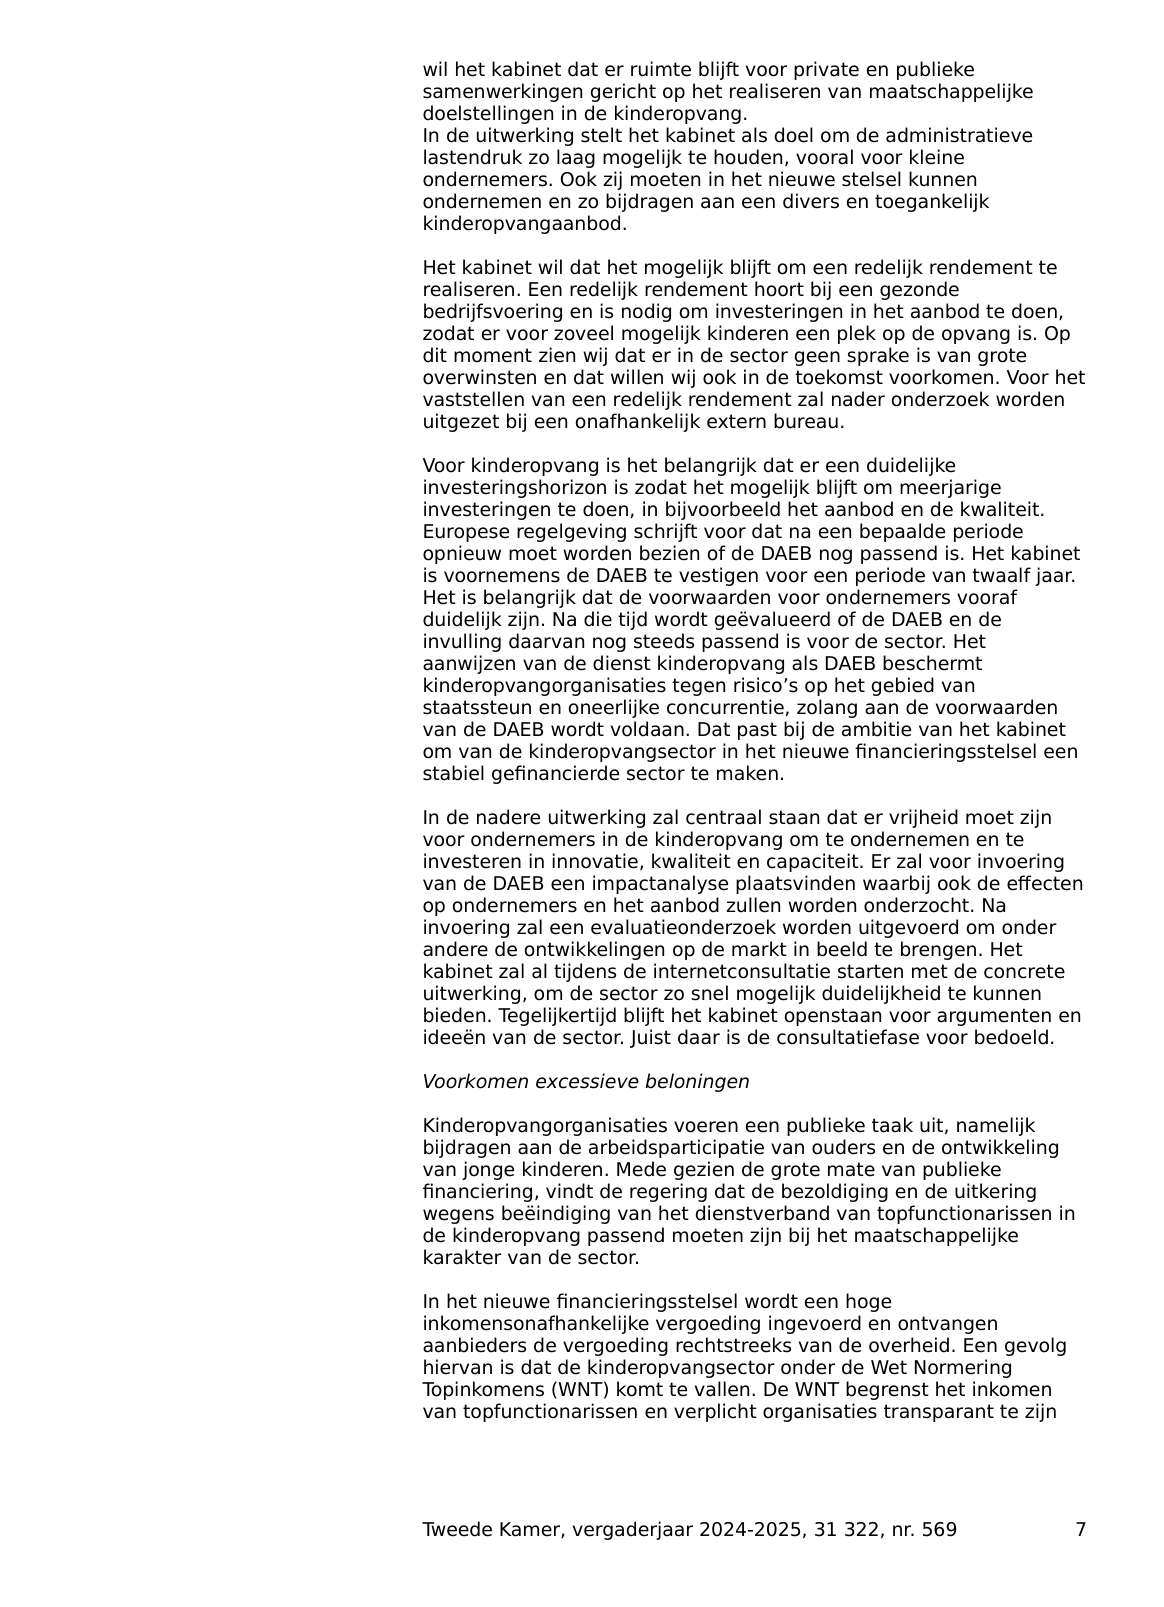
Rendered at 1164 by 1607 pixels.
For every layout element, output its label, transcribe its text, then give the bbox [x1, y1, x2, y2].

text In de uitwerking stelt het kabinet als doel om de administratieve lastendruk zo laag mogelijk te houden, vooral voor kleine ondernemers. Ook zij moeten in het nieuwe stelsel kunnen ondernemen en zo bijdragen aan een divers en toegankelijk kinderopvangaanbod. [422, 125, 1087, 235]
text Het kabinet wil dat het mogelijk blijft om een redelijk rendement te realiseren. Een redelijk rendement hoort bij een gezonde bedrijfsvoering en is nodig om investeringen in het aanbod te doen, zodat er voor zoveel mogelijk kinderen een plek op de opvang is. Op dit moment zien wij dat er in de sector geen sprake is van grote overwinsten en dat willen wij ook in de toekomst voorkomen. Voor het vaststellen van een redelijk rendement zal nader onderzoek worden uitgezet bij een onafhankelijk extern bureau. [422, 257, 1087, 433]
text Kinderopvangorganisaties voeren een publieke taak uit, namelijk bijdragen aan de arbeidsparticipatie van ouders en de ontwikkeling van jonge kinderen. Mede gezien de grote mate van publieke financiering, vindt de regering dat de bezoldiging en de uitkering wegens beëindiging van het dienstverband van topfunctionarissen in de kinderopvang passend moeten zijn bij het maatschappelijke karakter van de sector. [422, 1115, 1087, 1269]
subtitle Voorkomen excessieve beloningen [422, 1071, 1087, 1093]
text In het nieuwe financieringsstelsel wordt een hoge inkomensonafhankelijke vergoeding ingevoerd en ontvangen aanbieders de vergoeding rechtstreeks van de overheid. Een gevolg hiervan is dat de kinderopvangsector onder de Wet Normering Topinkomens (WNT) komt te vallen. De WNT begrenst het inkomen van topfunctionarissen en verplicht organisaties transparant te zijn [422, 1291, 1087, 1423]
text Voor kinderopvang is het belangrijk dat er een duidelijke investeringshorizon is zodat het mogelijk blijft om meerjarige investeringen te doen, in bijvoorbeeld het aanbod en de kwaliteit. Europese regelgeving schrijft voor dat na een bepaalde periode opnieuw moet worden bezien of de DAEB nog passend is. Het kabinet is voornemens de DAEB te vestigen voor een periode van twaalf jaar. Het is belangrijk dat de voorwaarden voor ondernemers vooraf duidelijk zijn. Na die tijd wordt geëvalueerd of de DAEB en de invulling daarvan nog steeds passend is voor de sector. Het aanwijzen van de dienst kinderopvang als DAEB beschermt kinderopvangorganisaties tegen risico’s op het gebied van staatssteun en oneerlijke concurrentie, zolang aan de voorwaarden van de DAEB wordt voldaan. Dat past bij de ambitie van het kabinet om van de kinderopvangsector in het nieuwe financieringsstelsel een stabiel gefinancierde sector te maken. [422, 455, 1087, 785]
text wil het kabinet dat er ruimte blijft voor private en publieke samenwerkingen gericht op het realiseren van maatschappelijke doelstellingen in de kinderopvang. [422, 59, 1087, 125]
text In de nadere uitwerking zal centraal staan dat er vrijheid moet zijn voor ondernemers in de kinderopvang om te ondernemen en te investeren in innovatie, kwaliteit en capaciteit. Er zal voor invoering van de DAEB een impactanalyse plaatsvinden waarbij ook de effecten op ondernemers en het aanbod zullen worden onderzocht. Na invoering zal een evaluatieonderzoek worden uitgevoerd om onder andere de ontwikkelingen op de markt in beeld te brengen. Het kabinet zal al tijdens de internetconsultatie starten met de concrete uitwerking, om de sector zo snel mogelijk duidelijkheid te kunnen bieden. Tegelijkertijd blijft het kabinet openstaan voor argumenten en ideeën van de sector. Juist daar is de consultatiefase voor bedoeld. [422, 807, 1087, 1049]
